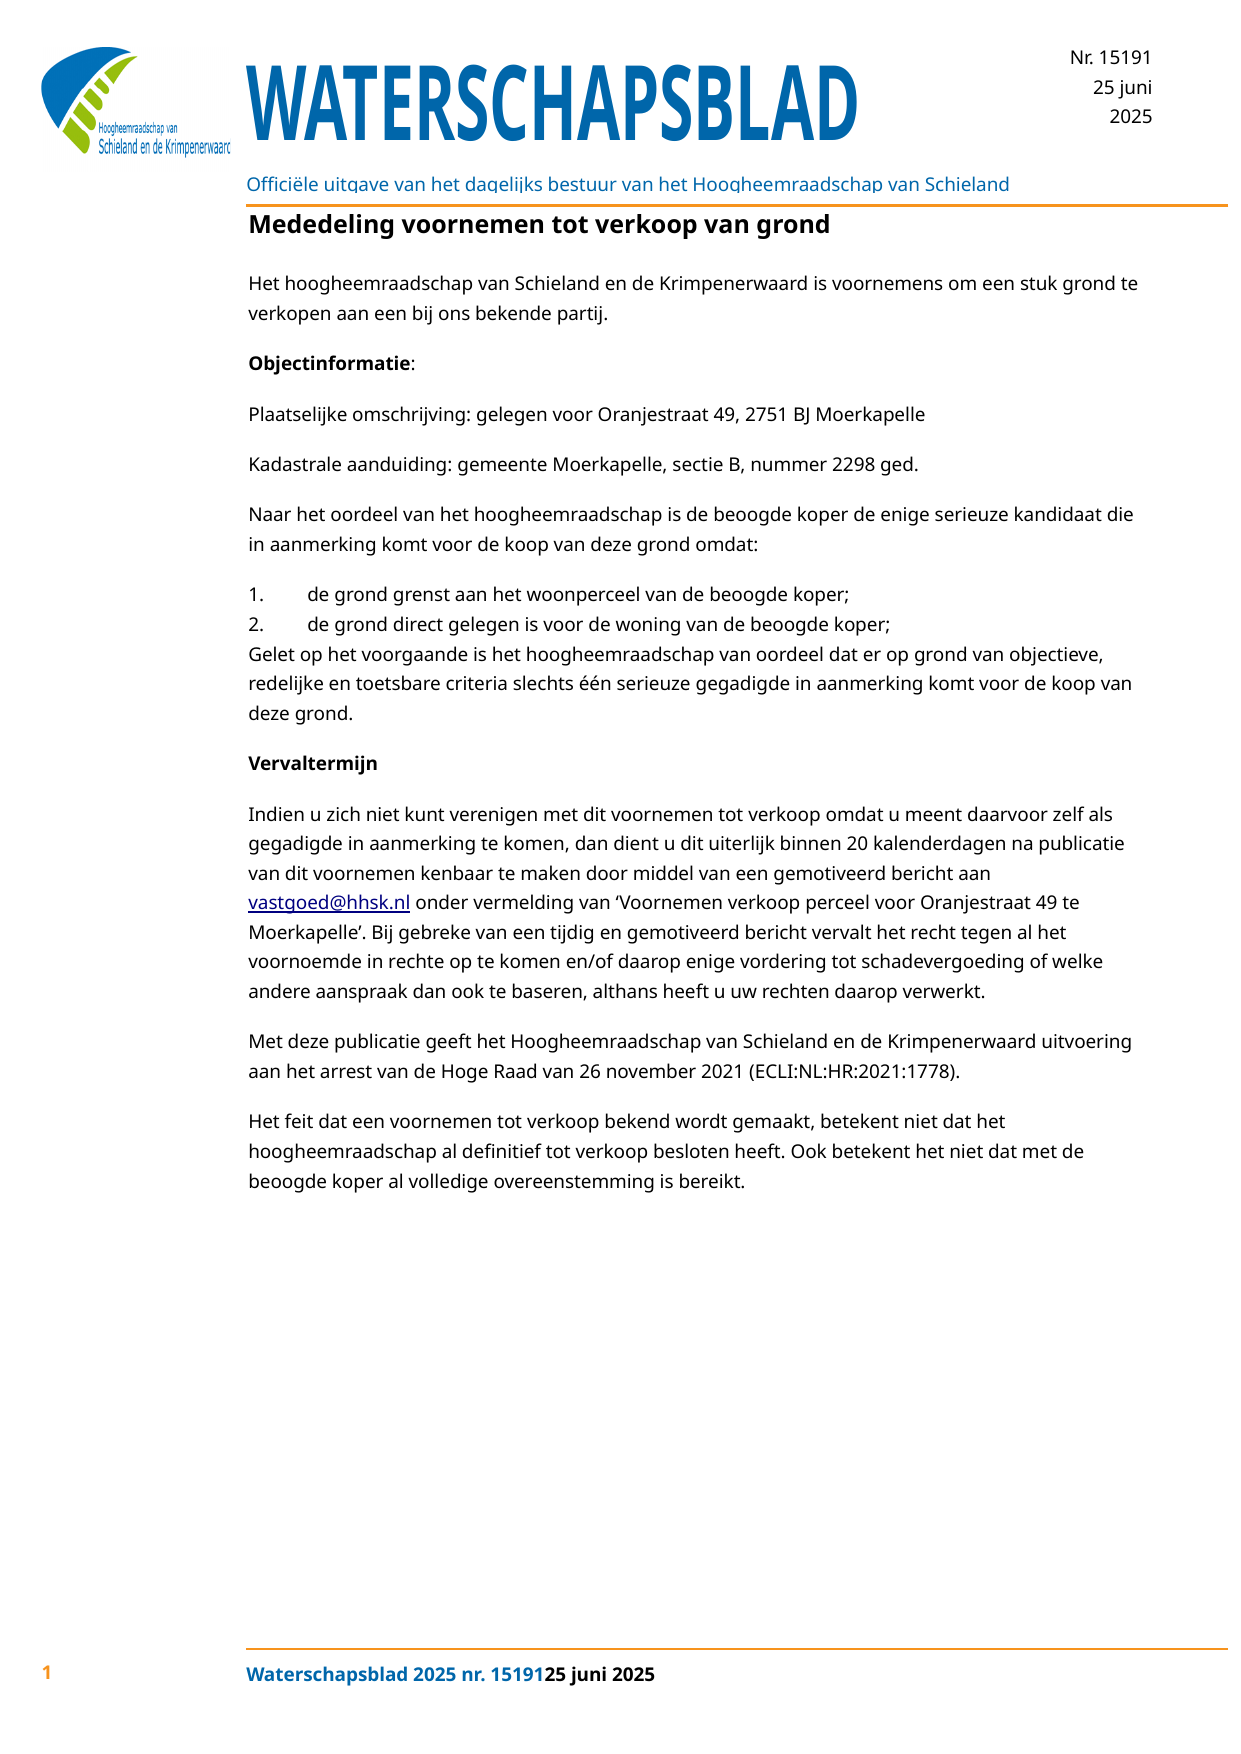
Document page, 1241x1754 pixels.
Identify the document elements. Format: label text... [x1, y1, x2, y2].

text Het hoogheemraadschap van Schieland en de Krimpenerwaard is voornemens om een stuk grond te verkopen aan een bij ons bekende partij. [248, 270, 1152, 326]
text Mededeling voornemen tot verkoop van grond [248, 207, 1152, 241]
list de grond grenst aan het woonperceel van de beoogde koper; [248, 582, 1152, 607]
text Vervaltermijn [248, 750, 1152, 776]
list de grond direct gelegen is voor de woning van de beoogde koper; [248, 611, 1152, 637]
text Indien u zich niet kunt verenigen met dit voornemen tot verkoop omdat u meent daarvoor zelf als gegadigde in aanmerking te komen, dan dient u dit uiterlijk binnen 20 kalenderdagen na publicatie van dit voornemen kenbaar te maken door middel van een gemotiveerd bericht aan vastgoed@hhsk.nl onder vermelding van ‘Voornemen verkoop perceel voor Oranjestraat 49 te Moerkapelle’. Bij gebreke van een tijdig en gemotiveerd bericht vervalt het recht tegen al het voornoemde in rechte op te komen en/of daarop enige vordering tot schadevergoeding of welke andere aanspraak dan ook te baseren, althans heeft u uw rechten daarop verwerkt. [248, 801, 1152, 1004]
picture [41, 47, 231, 172]
text Met deze publicatie geeft het Hoogheemraadschap van Schieland en de Krimpenerwaard uitvoering aan het arrest van de Hoge Raad van 26 november 2021 (ECLI:NL:HR:2021:1778). [248, 1029, 1152, 1084]
text Gelet op het voorgaande is het hoogheemraadschap van oordeel dat er op grond van objectieve, redelijke en toetsbare criteria slechts één serieuze gegadigde in aanmerking komt voor de koop van deze grond. [248, 641, 1152, 726]
text Plaatselijke omschrijving: gelegen voor Oranjestraat 49, 2751 BJ Moerkapelle [248, 401, 1152, 426]
text Kadastrale aanduiding: gemeente Moerkapelle, sectie B, nummer 2298 ged. [248, 451, 1152, 477]
text Het feit dat een voornemen tot verkoop bekend wordt gemaakt, betekent niet dat het hoogheemraadschap al definitief tot verkoop besloten heeft. Ook betekent het niet dat met de beoogde koper al volledige overeenstemming is bereikt. [248, 1109, 1152, 1193]
text Naar het oordeel van het hoogheemraadschap is de beoogde koper de enige serieuze kandidaat die in aanmerking komt voor de koop van deze grond omdat: [248, 502, 1152, 557]
text Objectinformatie: [248, 350, 1152, 376]
